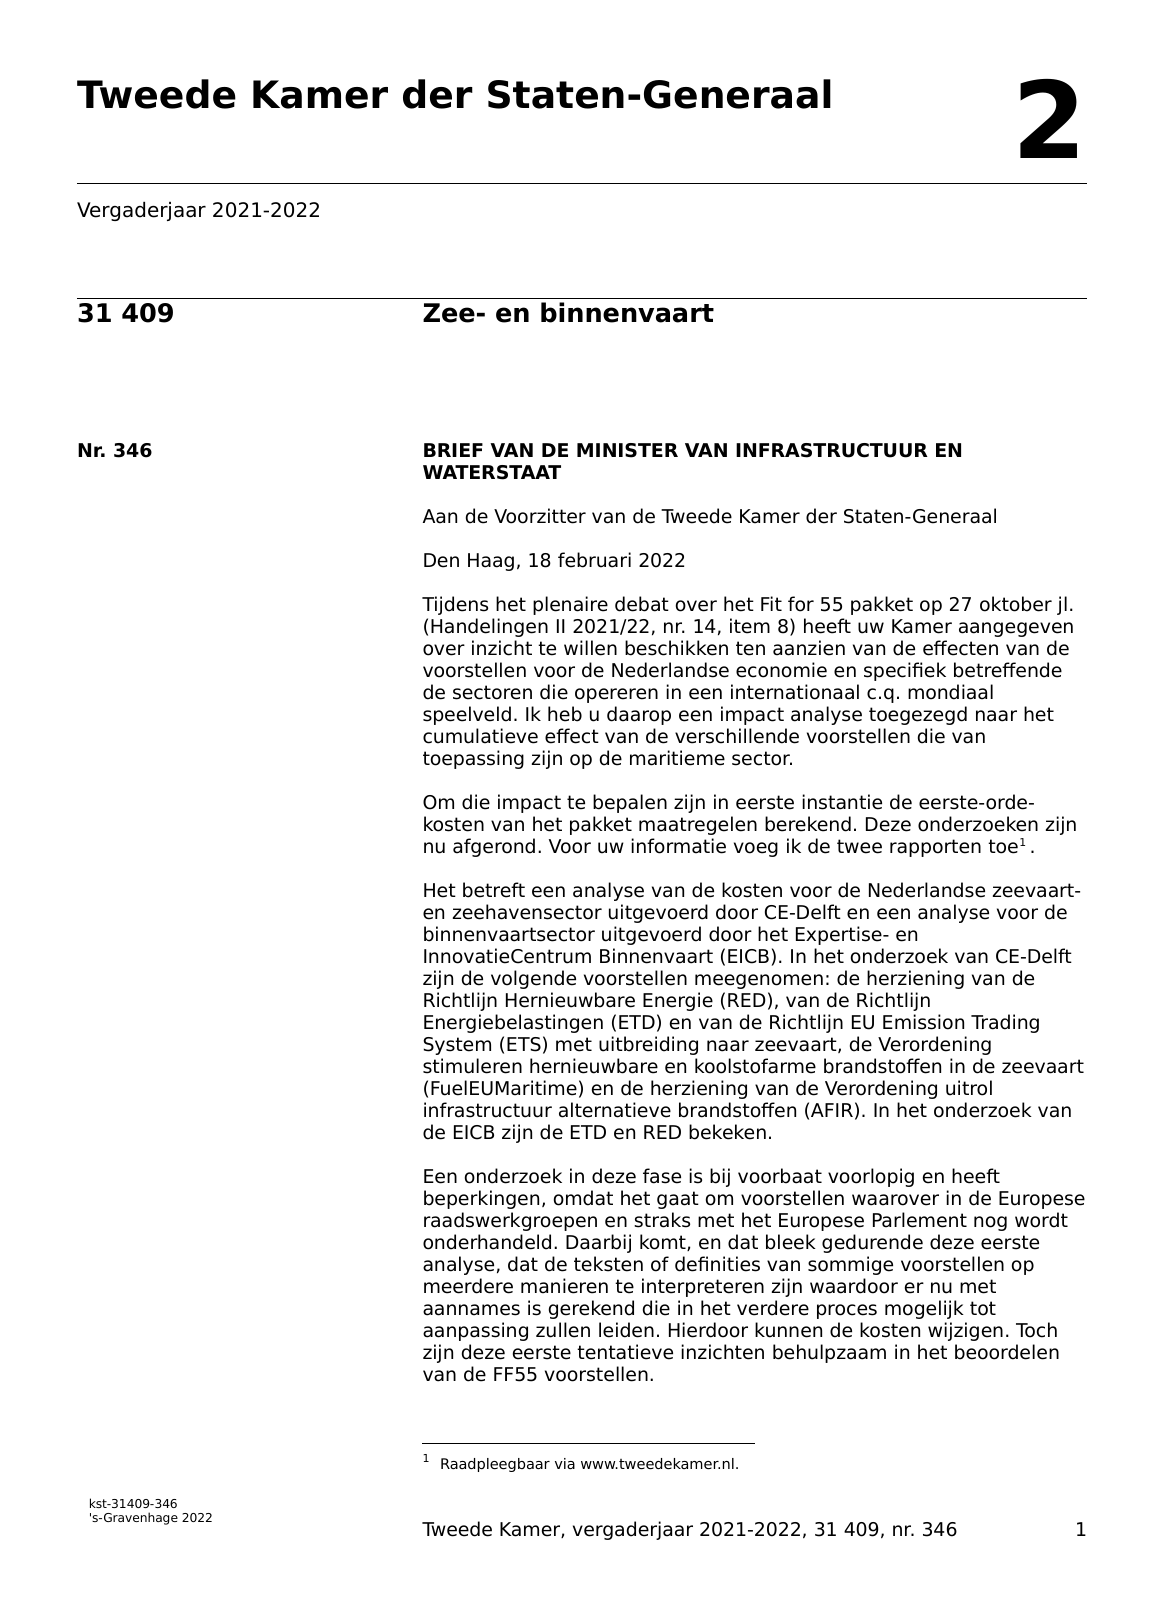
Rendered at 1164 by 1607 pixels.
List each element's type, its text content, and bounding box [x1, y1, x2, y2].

text Het betreft een analyse van de kosten voor de Nederlandse zeevaart- en zeehavensector uitgevoerd door CE-Delft en een analyse voor de binnenvaartsector uitgevoerd door het Expertise- en InnovatieCentrum Binnenvaart (EICB). In het onderzoek van CE-Delft zijn de volgende voorstellen meegenomen: de herziening van de Richtlijn Hernieuwbare Energie (RED), van de Richtlijn Energiebelastingen (ETD) en van de Richtlijn EU Emission Trading System (ETS) met uitbreiding naar zeevaart, de Verordening stimuleren hernieuwbare en koolstofarme brandstoffen in de zeevaart (FuelEUMaritime) en de herziening van de Verordening uitrol infrastructuur alternatieve brandstoffen (AFIR). In het onderzoek van de EICB zijn de ETD en RED bekeken. [422, 880, 1087, 1144]
text Den Haag, 18 februari 2022 [422, 550, 1087, 572]
text Tijdens het plenaire debat over het Fit for 55 pakket op 27 oktober jl. (Handelingen II 2021/22, nr. 14, item 8) heeft uw Kamer aangegeven over inzicht te willen beschikken ten aanzien van de effecten van de voorstellen voor de Nederlandse economie en specifiek betreffende de sectoren die opereren in een internationaal c.q. mondiaal speelveld. Ik heb u daarop een impact analyse toegezegd naar het cumulatieve effect van de verschillende voorstellen die van toepassing zijn op de maritieme sector. [422, 594, 1087, 770]
text kst-31409-346 [88, 1497, 323, 1511]
subtitle Nr. 346 BRIEF VAN DE MINISTER VAN INFRASTRUCTUUR EN WATERSTAAT [77, 440, 1087, 484]
text Aan de Voorzitter van de Tweede Kamer der Staten-Generaal [422, 506, 1087, 528]
table_header Tweede Kamer der Staten-Generaal [77, 59, 886, 183]
table_header 2 [886, 59, 1087, 183]
text 's-Gravenhage 2022 [88, 1511, 323, 1525]
text Een onderzoek in deze fase is bij voorbaat voorlopig en heeft beperkingen, omdat het gaat om voorstellen waarover in de Europese raadswerkgroepen en straks met het Europese Parlement nog wordt onderhandeld. Daarbij komt, en dat bleek gedurende deze eerste analyse, dat de teksten of definities van sommige voorstellen op meerdere manieren te interpreteren zijn waardoor er nu met aannames is gerekend die in het verdere proces mogelijk tot aanpassing zullen leiden. Hierdoor kunnen de kosten wijzigen. Toch zijn deze eerste tentatieve inzichten behulpzaam in het beoordelen van de FF55 voorstellen. [422, 1166, 1087, 1386]
text Raadpleegbaar via www.tweedekamer.nl. [422, 1452, 1087, 1474]
text Om die impact te bepalen zijn in eerste instantie de eerste-orde-kosten van het pakket maatregelen berekend. Deze onderzoeken zijn nu afgerond. Voor uw informatie voeg ik de twee rapporten toe. [422, 792, 1087, 858]
table_cell Vergaderjaar 2021-2022 [77, 184, 1087, 298]
subtitle 31 409 Zee- en binnenvaart [77, 299, 1087, 329]
